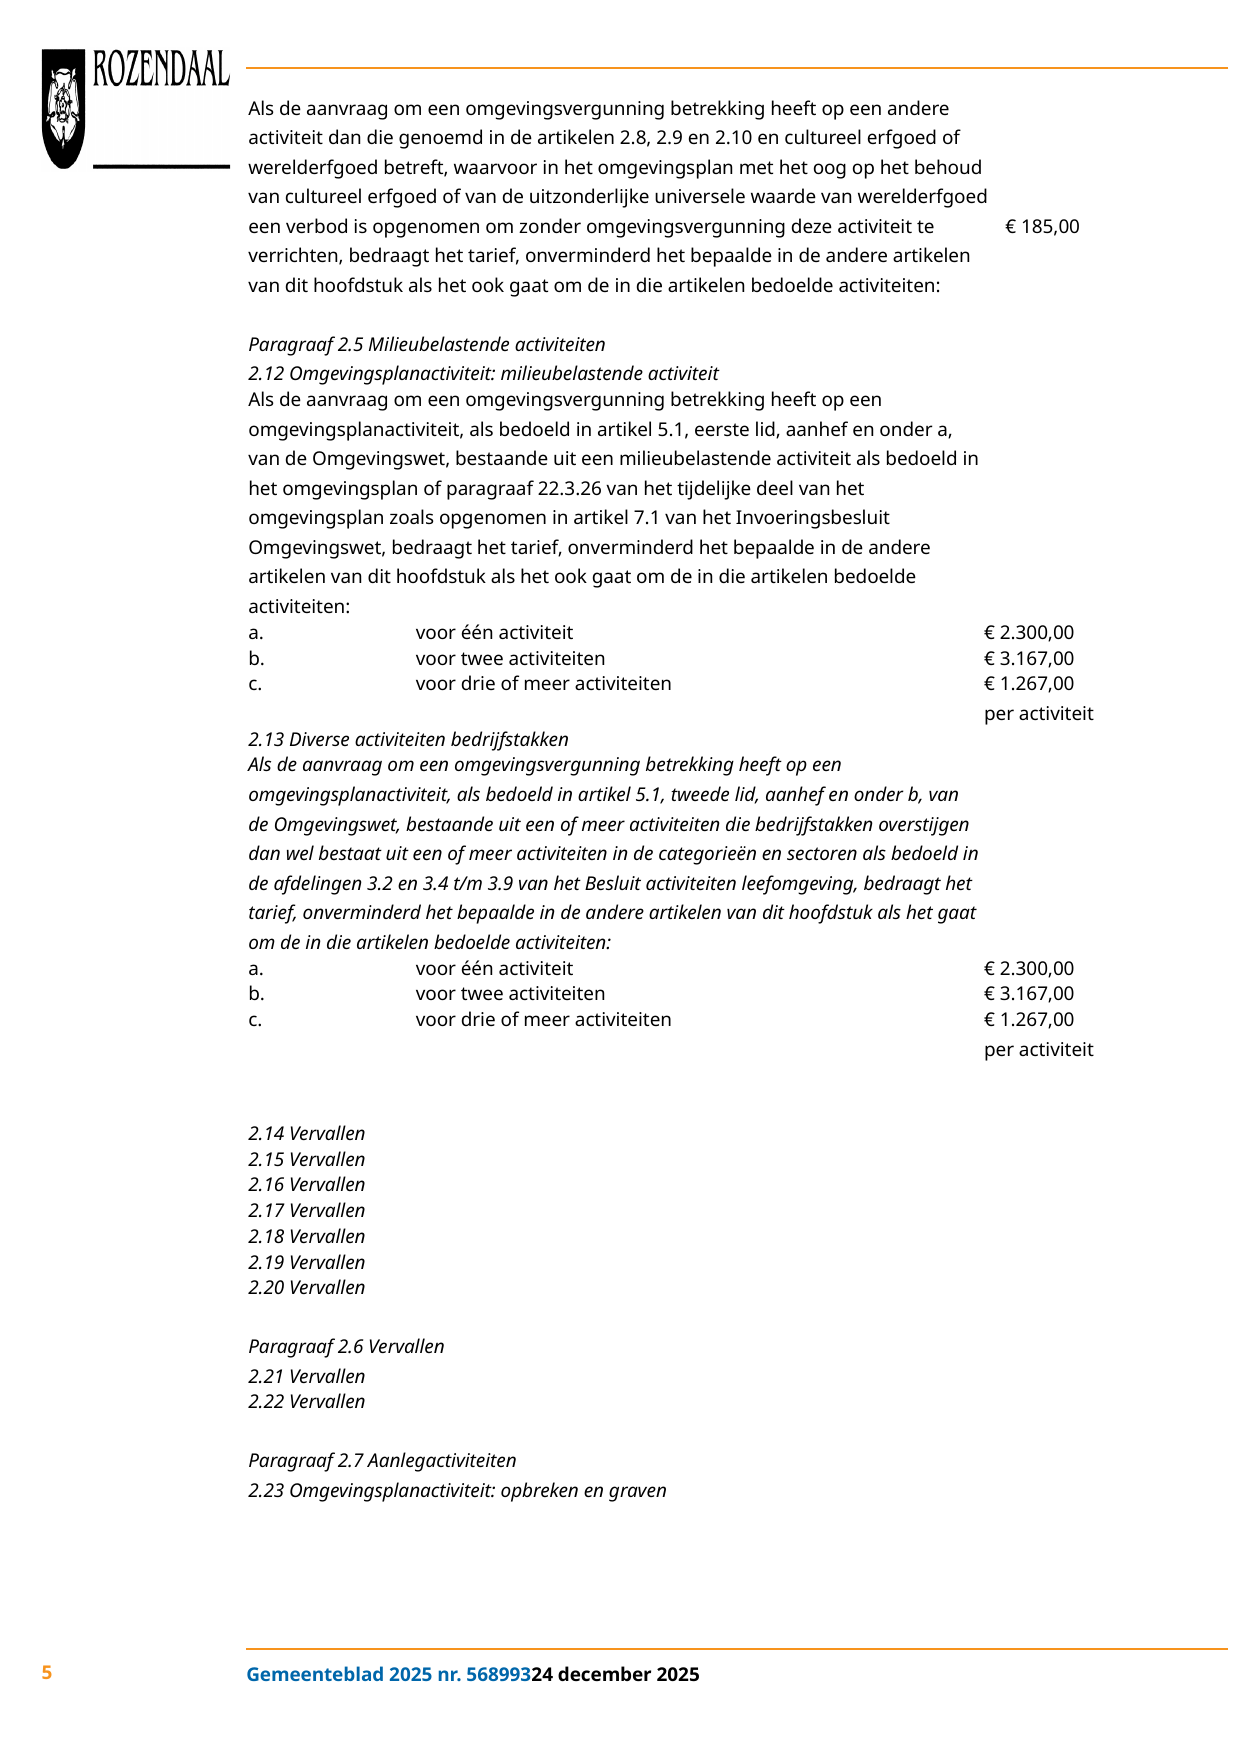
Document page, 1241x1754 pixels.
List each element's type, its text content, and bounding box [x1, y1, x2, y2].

table_cell voor twee activiteiten [416, 981, 984, 1006]
table_header [984, 361, 1152, 386]
table_cell a. [248, 619, 416, 645]
table_cell voor drie of meer activiteiten [416, 671, 984, 726]
table_cell [984, 752, 1152, 955]
text Paragraaf 2.6 Vervallen [248, 1333, 1152, 1359]
table_cell € 1.267,00 per activiteit [984, 671, 1152, 726]
table_cell voor één activiteit [416, 619, 984, 645]
table_cell 2.18 Vervallen [248, 1223, 952, 1249]
table_cell [952, 1249, 1152, 1274]
table_header 2.23 Omgevingsplanactiviteit: opbreken en graven [248, 1477, 981, 1502]
table_cell c. [248, 1006, 416, 1062]
text Paragraaf 2.7 Aanlegactiviteiten [248, 1447, 1152, 1473]
table_header [952, 1095, 1152, 1120]
table_cell € 2.300,00 [984, 619, 1152, 645]
table_cell Als de aanvraag om een omgevingsvergunning betrekking heeft op een andere activiteit dan die genoemd in de artikelen 2.8, 2.9 en 2.10 en cultureel erfgoed of werelderfgoed betreft, waarvoor in het omgevingsplan met het oog op het behoud van cultureel erfgoed of van de uitzonderlijke universele waarde van werelderfgoed een verbod is opgenomen om zonder omgevingsvergunning deze activiteit te verrichten, bedraagt het tarief, onverminderd het bepaalde in de andere artikelen van dit hoofdstuk als het ook gaat om de in die artikelen bedoelde activiteiten: [248, 95, 1005, 298]
table_header 2.21 Vervallen [248, 1363, 954, 1388]
table_cell [952, 1120, 1152, 1146]
table_cell 2.14 Vervallen [248, 1120, 952, 1146]
table_cell 2.16 Vervallen [248, 1172, 952, 1197]
table_cell b. [248, 645, 416, 671]
table_cell 2.15 Vervallen [248, 1146, 952, 1172]
text Paragraaf 2.5 Milieubelastende activiteiten [248, 331, 1152, 357]
table_cell 2.19 Vervallen [248, 1249, 952, 1274]
picture [41, 47, 231, 172]
table_cell voor drie of meer activiteiten [416, 1006, 984, 1062]
table_cell Als de aanvraag om een omgevingsvergunning betrekking heeft op een omgevingsplanactiviteit, als bedoeld in artikel 5.1, eerste lid, aanhef en onder a, van de Omgevingswet, bestaande uit een milieubelastende activiteit als bedoeld in het omgevingsplan of paragraaf 22.3.26 van het tijdelijke deel van het omgevingsplan zoals opgenomen in artikel 7.1 van het Invoeringsbesluit Omgevingswet, bedraagt het tarief, onverminderd het bepaalde in de andere artikelen van dit hoofdstuk als het ook gaat om de in die artikelen bedoelde activiteiten: [248, 386, 984, 619]
table_cell voor één activiteit [416, 955, 984, 981]
table_cell a. [248, 955, 416, 981]
table_cell € 3.167,00 [984, 645, 1152, 671]
table_cell [952, 1146, 1152, 1172]
table_cell [984, 726, 1152, 752]
table_cell [952, 1198, 1152, 1223]
table_cell 2.20 Vervallen [248, 1275, 952, 1300]
table_cell 2.17 Vervallen [248, 1198, 952, 1223]
table_cell € 2.300,00 [984, 955, 1152, 981]
table_cell [952, 1275, 1152, 1300]
table_cell € 3.167,00 [984, 981, 1152, 1006]
table_header [954, 1363, 1152, 1388]
table_cell 2.13 Diverse activiteiten bedrijfstakken [248, 726, 984, 752]
table_cell Als de aanvraag om een omgevingsvergunning betrekking heeft op een omgevingsplanactiviteit, als bedoeld in artikel 5.1, tweede lid, aanhef en onder b, van de Omgevingswet, bestaande uit een of meer activiteiten die bedrijfstakken overstijgen dan wel bestaat uit een of meer activiteiten in de categorieën en sectoren als bedoeld in de afdelingen 3.2 en 3.4 t/m 3.9 van het Besluit activiteiten leefomgeving, bedraagt het tarief, onverminderd het bepaalde in de andere artikelen van dit hoofdstuk als het gaat om de in die artikelen bedoelde activiteiten: [248, 752, 984, 955]
table_cell voor twee activiteiten [416, 645, 984, 671]
table_cell [952, 1223, 1152, 1249]
table_cell b. [248, 981, 416, 1006]
table_header [981, 1477, 1152, 1502]
table_cell 2.22 Vervallen [248, 1389, 954, 1414]
table_cell [954, 1389, 1152, 1414]
table_header [248, 1095, 952, 1120]
table_cell € 1.267,00 per activiteit [984, 1006, 1152, 1062]
table_cell [952, 1172, 1152, 1197]
table_cell € 185,00 [1005, 95, 1152, 298]
table_cell c. [248, 671, 416, 726]
table_cell [984, 386, 1152, 619]
table_header 2.12 Omgevingsplanactiviteit: milieubelastende activiteit [248, 361, 984, 386]
